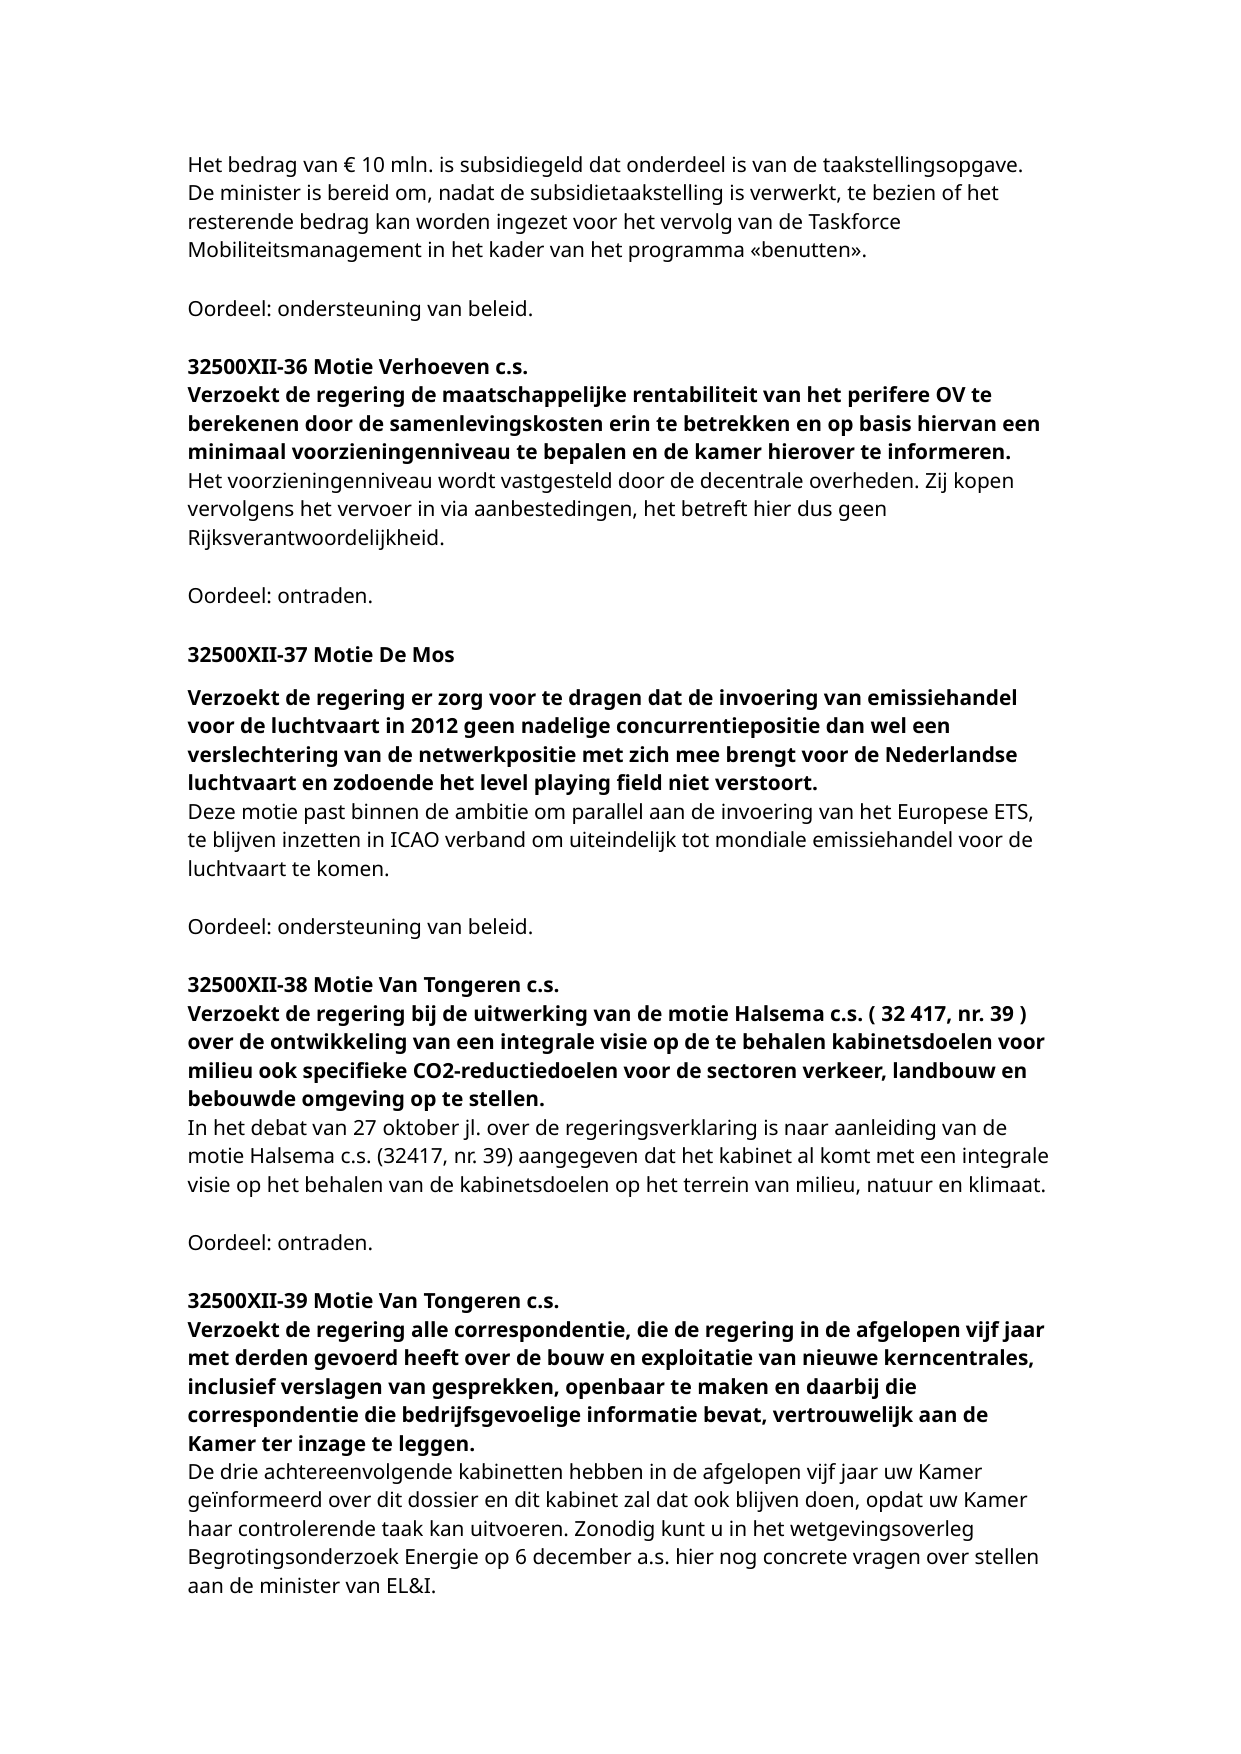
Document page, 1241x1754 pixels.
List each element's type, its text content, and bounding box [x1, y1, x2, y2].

text 32500XII-37 Motie De Mos [187, 640, 1053, 668]
text 32500XII-38 Motie Van Tongeren c.s. [187, 971, 1053, 999]
text Verzoekt de regering er zorg voor te dragen dat de invoering van emissiehandel voor de luchtvaart in 2012 geen nadelige concurrentiepositie dan wel een verslechtering van de netwerkpositie met zich mee brengt voor de Nederlandse [187, 683, 1053, 768]
text Oordeel: ontraden. [187, 581, 1053, 610]
text Verzoekt de regering bij de uitwerking van de motie Halsema c.s. ( 32 417, nr. 39 ) over de ontwikkeling van een integrale visie op de te behalen kabinetsdoelen voor milieu ook specifieke CO2-reductiedoelen voor de sectoren verkeer, landbouw en bebouwde omgeving op te stellen. [187, 999, 1053, 1113]
text Oordeel: ontraden. [187, 1228, 1053, 1257]
text Verzoekt de regering alle correspondentie, die de regering in de afgelopen vijf jaar met derden gevoerd heeft over de bouw en exploitatie van nieuwe kerncentrales, inclusief verslagen van gesprekken, openbaar te maken en daarbij die correspondentie die bedrijfsgevoelige informatie bevat, vertrouwelijk aan de Kamer ter inzage te leggen. [187, 1315, 1053, 1457]
text Het bedrag van € 10 mln. is subsidiegeld dat onderdeel is van de taakstellingsopgave. De minister is bereid om, nadat de subsidietaakstelling is verwerkt, te bezien of het resterende bedrag kan worden ingezet voor het vervolg van de Taskforce Mobiliteitsmanagement in het kader van het programma «benutten». [187, 150, 1053, 264]
text Deze motie past binnen de ambitie om parallel aan de invoering van het Europese ETS, te blijven inzetten in ICAO verband om uiteindelijk tot mondiale emissiehandel voor de luchtvaart te komen. [187, 797, 1053, 882]
text 32500XII-39 Motie Van Tongeren c.s. [187, 1287, 1053, 1315]
text In het debat van 27 oktober jl. over de regeringsverklaring is naar aanleiding van de motie Halsema c.s. (32417, nr. 39) aangegeven dat het kabinet al komt met een integrale visie op het behalen van de kabinetsdoelen op het terrein van milieu, natuur en klimaat. [187, 1113, 1053, 1198]
text Oordeel: ondersteuning van beleid. [187, 294, 1053, 322]
text 32500XII-36 Motie Verhoeven c.s. [187, 352, 1053, 381]
text luchtvaart en zodoende het level playing field niet verstoort. [187, 768, 1053, 797]
text De drie achtereenvolgende kabinetten hebben in de afgelopen vijf jaar uw Kamer geïnformeerd over dit dossier en dit kabinet zal dat ook blijven doen, opdat uw Kamer haar controlerende taak kan uitvoeren. Zonodig kunt u in het wetgevingsoverleg Begrotingsonderzoek Energie op 6 december a.s. hier nog concrete vragen over stellen aan de minister van EL&I. [187, 1457, 1053, 1599]
text Het voorzieningenniveau wordt vastgesteld door de decentrale overheden. Zij kopen vervolgens het vervoer in via aanbestedingen, het betreft hier dus geen Rijksverantwoordelijkheid. [187, 466, 1053, 551]
text Oordeel: ondersteuning van beleid. [187, 912, 1053, 941]
text Verzoekt de regering de maatschappelijke rentabiliteit van het perifere OV te berekenen door de samenlevingskosten erin te betrekken en op basis hiervan een minimaal voorzieningenniveau te bepalen en de kamer hierover te informeren. [187, 381, 1053, 466]
